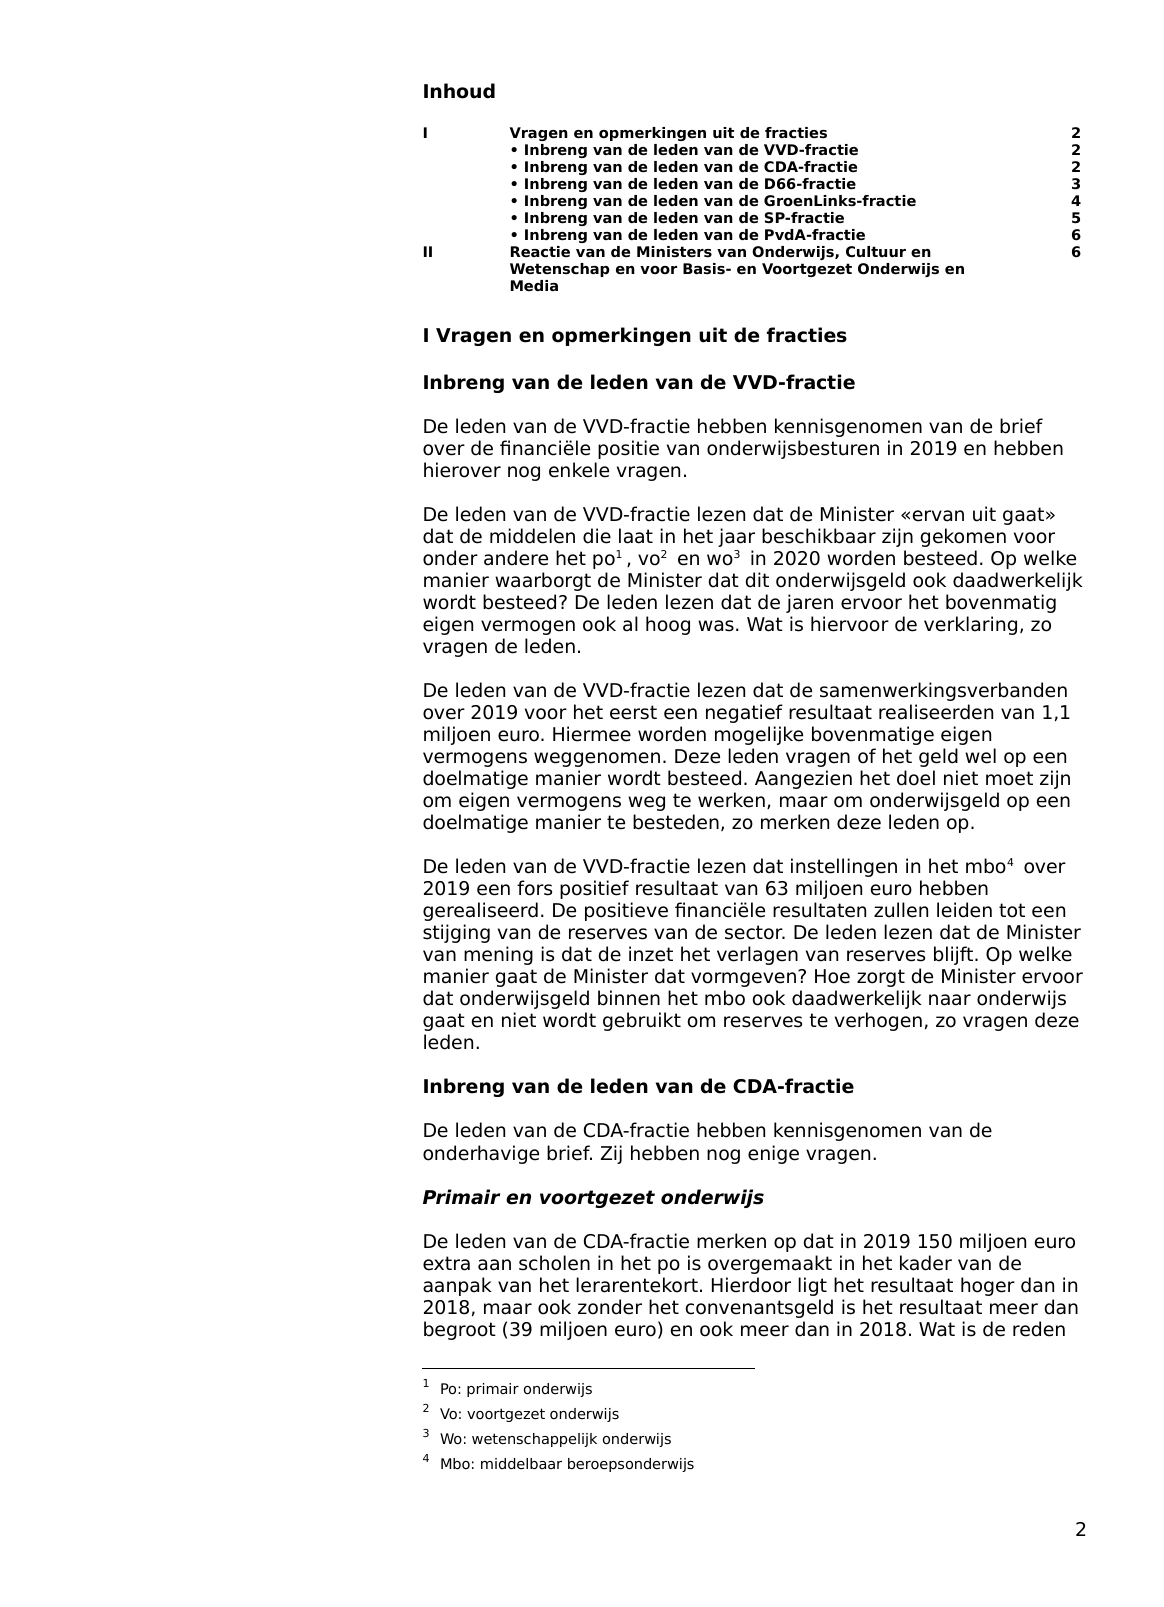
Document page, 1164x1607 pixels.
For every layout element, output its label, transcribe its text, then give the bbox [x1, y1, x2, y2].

table_cell • Inbreng van de leden van de VVD-fractie [503, 142, 1006, 159]
table_cell II [422, 244, 503, 295]
table_cell [422, 210, 503, 227]
table_cell • Inbreng van de leden van de PvdA-fractie [503, 227, 1006, 244]
table_cell [422, 193, 503, 210]
table_cell • Inbreng van de leden van de SP-fractie [503, 210, 1006, 227]
text De leden van de VVD-fractie lezen dat de Minister «ervan uit gaat» dat de middelen die laat in het jaar beschikbaar zijn gekomen voor onder andere het po, vo en wo in 2020 worden besteed. Op welke manier waarborgt de Minister dat dit onderwijsgeld ook daadwerkelijk wordt besteed? De leden lezen dat de jaren ervoor het bovenmatig eigen vermogen ook al hoog was. Wat is hiervoor de verklaring, zo vragen de leden. [422, 504, 1087, 658]
subtitle Inbreng van de leden van de VVD-fractie [422, 372, 1087, 394]
table_cell [422, 142, 503, 159]
table_cell 2 [1006, 142, 1087, 159]
table_cell • Inbreng van de leden van de GroenLinks-fractie [503, 193, 1006, 210]
subtitle Inbreng van de leden van de CDA-fractie [422, 1076, 1087, 1098]
table_cell • Inbreng van de leden van de CDA-fractie [503, 159, 1006, 176]
subtitle I Vragen en opmerkingen uit de fracties [422, 325, 1087, 347]
table_cell 5 [1006, 210, 1087, 227]
table_header 2 [1006, 125, 1087, 142]
table_cell 3 [1006, 176, 1087, 193]
subtitle Primair en voortgezet onderwijs [422, 1187, 1087, 1208]
text De leden van de VVD-fractie lezen dat instellingen in het mbo over 2019 een fors positief resultaat van 63 miljoen euro hebben gerealiseerd. De positieve financiële resultaten zullen leiden tot een stijging van de reserves van de sector. De leden lezen dat de Minister van mening is dat de inzet het verlagen van reserves blijft. Op welke manier gaat de Minister dat vormgeven? Hoe zorgt de Minister ervoor dat onderwijsgeld binnen het mbo ook daadwerkelijk naar onderwijs gaat en niet wordt gebruikt om reserves te verhogen, zo vragen deze leden. [422, 856, 1087, 1054]
table_cell Reactie van de Ministers van Onderwijs, Cultuur en Wetenschap en voor Basis- en Voortgezet Onderwijs en Media [503, 244, 1006, 295]
text Mbo: middelbaar beroepsonderwijs [422, 1452, 1087, 1474]
table_cell 6 [1006, 227, 1087, 244]
text De leden van de CDA-fractie hebben kennisgenomen van de onderhavige brief. Zij hebben nog enige vragen. [422, 1120, 1087, 1164]
table_header I [422, 125, 503, 142]
text De leden van de VVD-fractie lezen dat de samenwerkingsverbanden over 2019 voor het eerst een negatief resultaat realiseerden van 1,1 miljoen euro. Hiermee worden mogelijke bovenmatige eigen vermogens weggenomen. Deze leden vragen of het geld wel op een doelmatige manier wordt besteed. Aangezien het doel niet moet zijn om eigen vermogens weg te werken, maar om onderwijsgeld op een doelmatige manier te besteden, zo merken deze leden op. [422, 680, 1087, 834]
table_cell • Inbreng van de leden van de D66-fractie [503, 176, 1006, 193]
text De leden van de CDA-fractie merken op dat in 2019 150 miljoen euro extra aan scholen in het po is overgemaakt in het kader van de aanpak van het lerarentekort. Hierdoor ligt het resultaat hoger dan in 2018, maar ook zonder het convenantsgeld is het resultaat meer dan begroot (39 miljoen euro) en ook meer dan in 2018. Wat is de reden [422, 1231, 1087, 1341]
table_cell 4 [1006, 193, 1087, 210]
table_cell 6 [1006, 244, 1087, 295]
text Po: primair onderwijs [422, 1377, 1087, 1399]
table_header Vragen en opmerkingen uit de fracties [503, 125, 1006, 142]
text Inhoud [422, 81, 1087, 103]
table_cell [422, 176, 503, 193]
text Wo: wetenschappelijk onderwijs [422, 1427, 1087, 1449]
table_cell 2 [1006, 159, 1087, 176]
table_cell [422, 227, 503, 244]
table_cell [422, 159, 503, 176]
text Vo: voortgezet onderwijs [422, 1402, 1087, 1424]
text De leden van de VVD-fractie hebben kennisgenomen van de brief over de financiële positie van onderwijsbesturen in 2019 en hebben hierover nog enkele vragen. [422, 416, 1087, 482]
